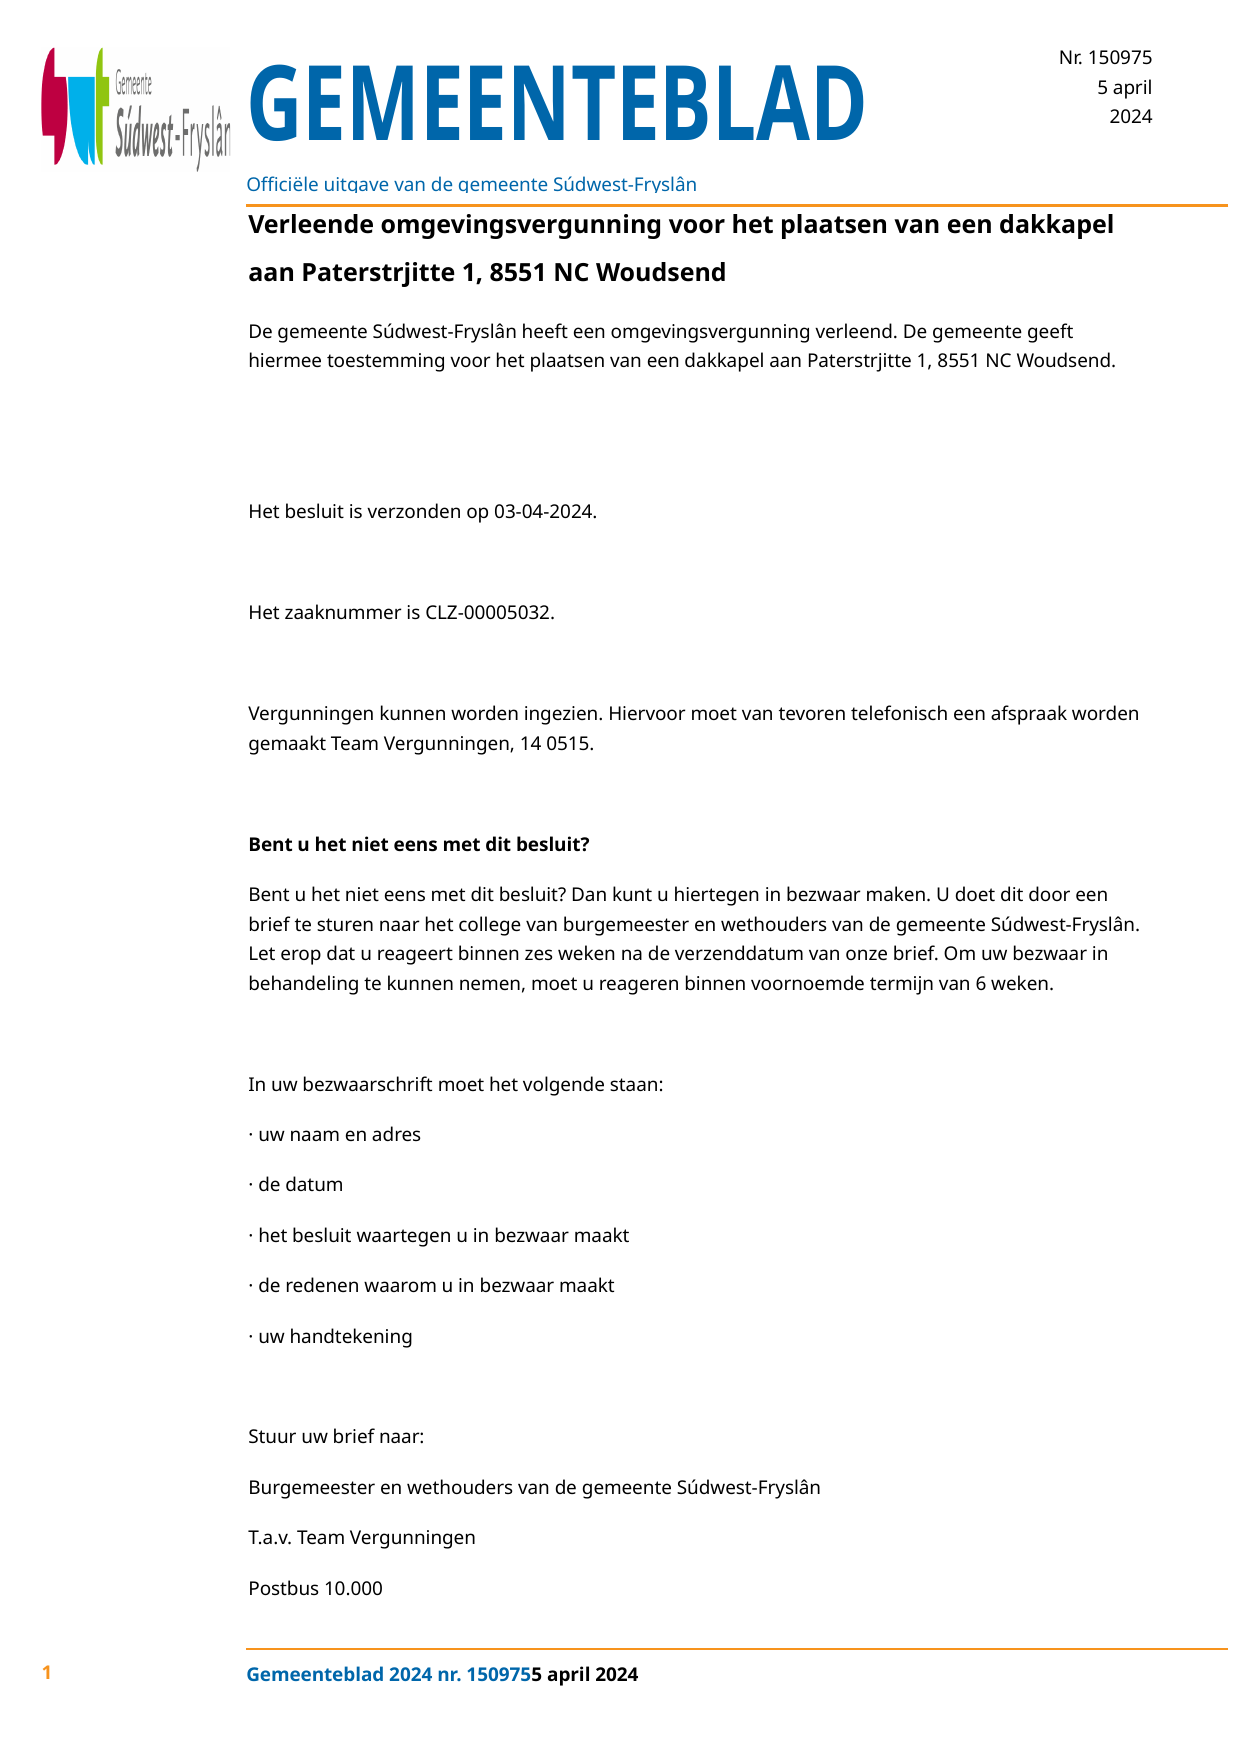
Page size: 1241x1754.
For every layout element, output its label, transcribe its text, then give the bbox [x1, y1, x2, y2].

text · uw handtekening [248, 1323, 1152, 1349]
text · de redenen waarom u in bezwaar maakt [248, 1272, 1152, 1298]
text Vergunningen kunnen worden ingezien. Hiervoor moet van tevoren telefonisch een afspraak worden gemaakt Team Vergunningen, 14 0515. [248, 700, 1152, 756]
text Stuur uw brief naar: [248, 1424, 1152, 1449]
text · uw naam en adres [248, 1121, 1152, 1147]
text De gemeente Súdwest-Fryslân heeft een omgevingsvergunning verleend. De gemeente geeft hiermee toestemming voor het plaatsen van een dakkapel aan Paterstrjitte 1, 8551 NC Woudsend. [248, 318, 1152, 373]
text T.a.v. Team Vergunningen [248, 1524, 1152, 1550]
text Bent u het niet eens met dit besluit? Dan kunt u hiertegen in bezwaar maken. U doet dit door een brief te sturen naar het college van burgemeester en wethouders van de gemeente Súdwest-Fryslân. Let erop dat u reageert binnen zes weken na de verzenddatum van onze brief. Om uw bezwaar in behandeling te kunnen nemen, moet u reageren binnen voornoemde termijn van 6 weken. [248, 881, 1152, 996]
text In uw bezwaarschrift moet het volgende staan: [248, 1071, 1152, 1097]
text Verleende omgevingsvergunning voor het plaatsen van een dakkapel aan Paterstrjitte 1, 8551 NC Woudsend [248, 207, 1152, 288]
picture [41, 47, 231, 172]
text Bent u het niet eens met dit besluit? [248, 831, 1152, 857]
text Het besluit is verzonden op 03-04-2024. [248, 499, 1152, 524]
text Postbus 10.000 [248, 1575, 1152, 1601]
text Het zaaknummer is CLZ-00005032. [248, 599, 1152, 625]
text · de datum [248, 1172, 1152, 1197]
text Burgemeester en wethouders van de gemeente Súdwest-Fryslân [248, 1474, 1152, 1500]
text · het besluit waartegen u in bezwaar maakt [248, 1222, 1152, 1248]
